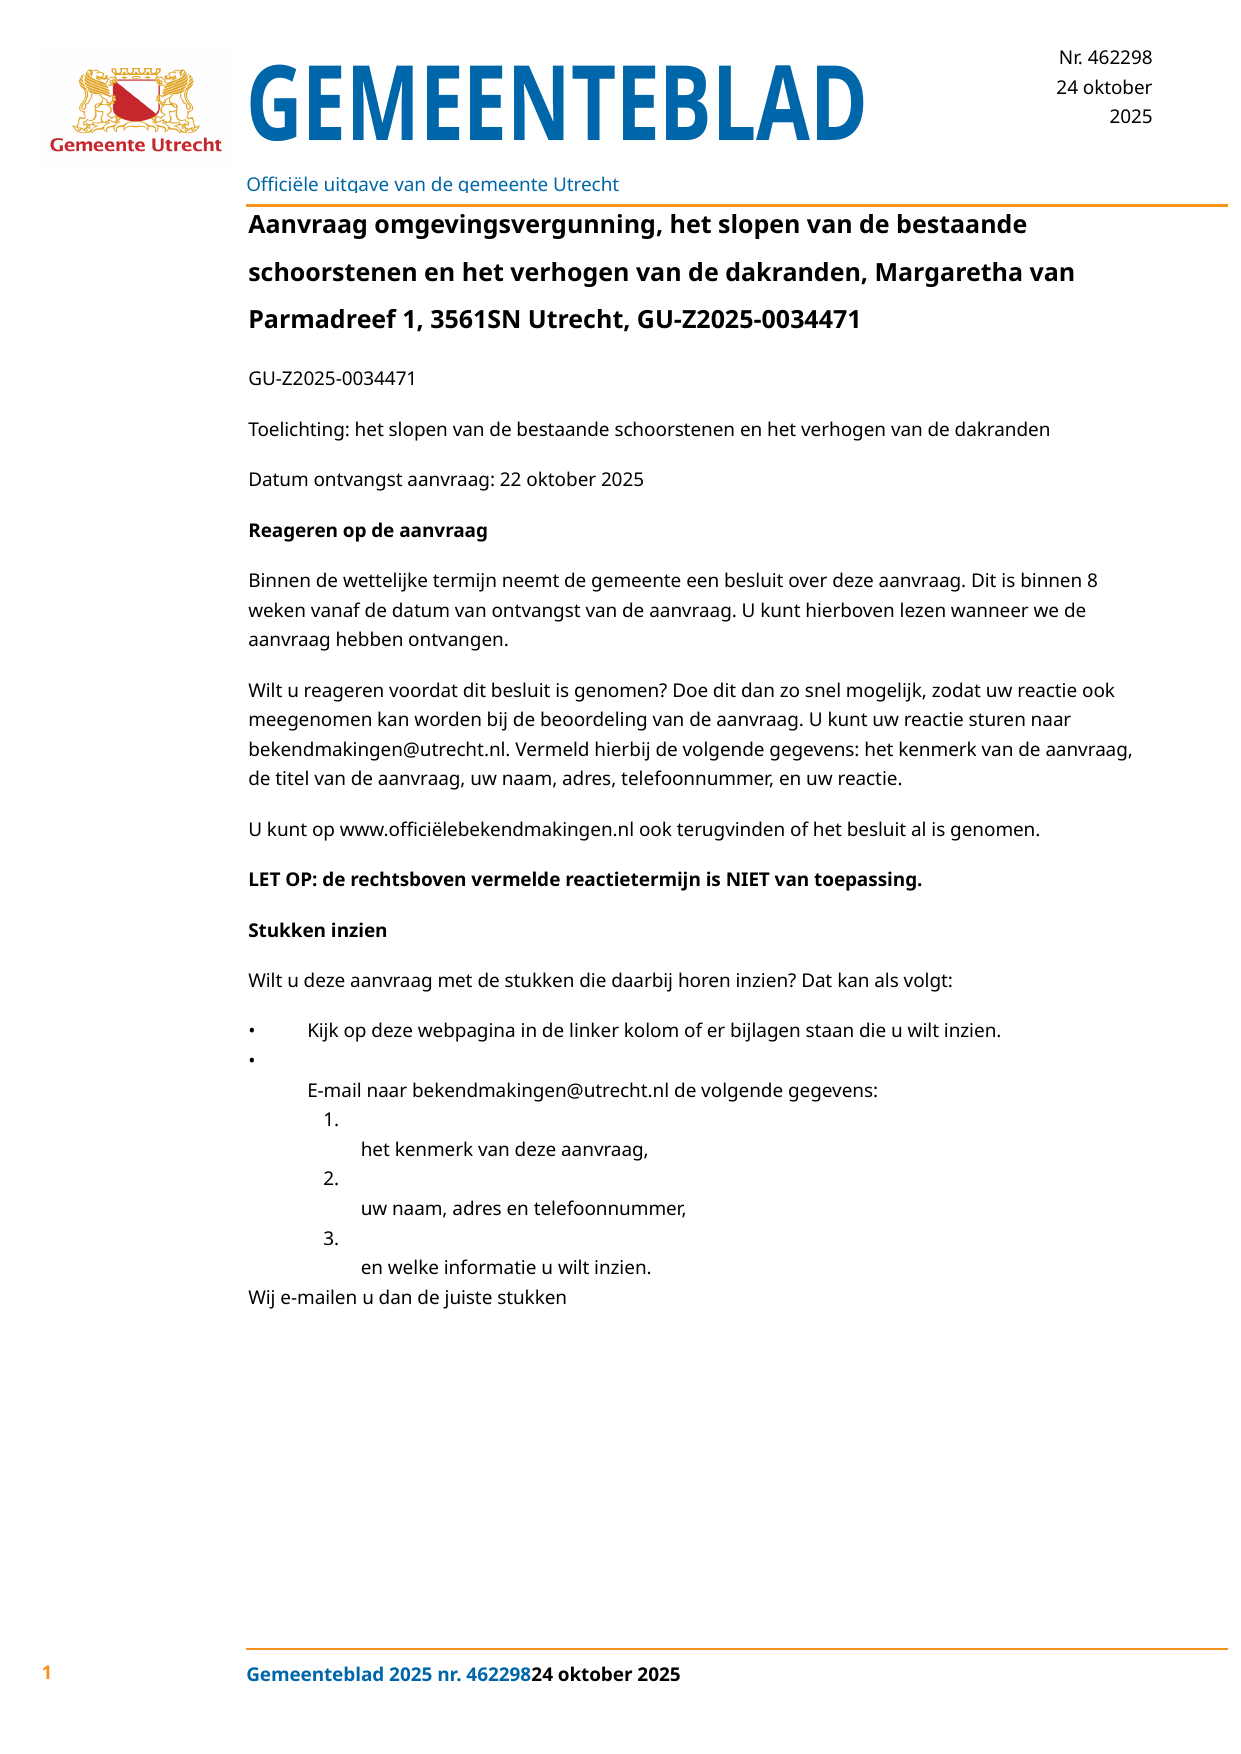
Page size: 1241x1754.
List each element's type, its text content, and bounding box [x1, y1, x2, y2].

text Wilt u reageren voordat dit besluit is genomen? Doe dit dan zo snel mogelijk, zodat uw reactie ook meegenomen kan worden bij de beoordeling van de aanvraag. U kunt uw reactie sturen naar bekendmakingen@utrecht.nl. Vermeld hierbij de volgende gegevens: het kenmerk van de aanvraag, de titel van de aanvraag, uw naam, adres, telefoonnummer, en uw reactie. [248, 677, 1152, 791]
text U kunt op www.officiëlebekendmakingen.nl ook terugvinden of het besluit al is genomen. [248, 816, 1152, 842]
list en welke informatie u wilt inzien. [323, 1254, 1152, 1280]
list het kenmerk van deze aanvraag, [323, 1136, 1152, 1162]
list uw naam, adres en telefoonnummer, [323, 1195, 1152, 1221]
text Stukken inzien [248, 917, 1152, 942]
list Kijk op deze webpagina in de linker kolom of er bijlagen staan die u wilt inzien. [248, 1018, 1152, 1043]
picture [41, 47, 231, 172]
text Binnen de wettelijke termijn neemt de gemeente een besluit over deze aanvraag. Dit is binnen 8 weken vanaf de datum van ontvangst van de aanvraag. U kunt hierboven lezen wanneer we de aanvraag hebben ontvangen. [248, 567, 1152, 652]
list E-mail naar bekendmakingen@utrecht.nl de volgende gegevens: [248, 1077, 1152, 1102]
text Datum ontvangst aanvraag: 22 oktober 2025 [248, 466, 1152, 492]
text GU-Z2025-0034471 [248, 366, 1152, 391]
text Reageren op de aanvraag [248, 517, 1152, 542]
text Aanvraag omgevingsvergunning, het slopen van de bestaande schoorstenen en het verhogen van de dakranden, Margaretha van Parmadreef 1, 3561SN Utrecht, GU-Z2025-0034471 [248, 207, 1152, 336]
text Toelichting: het slopen van de bestaande schoorstenen en het verhogen van de dakranden [248, 416, 1152, 442]
text Wij e-mailen u dan de juiste stukken [248, 1284, 1152, 1309]
text LET OP: de rechtsboven vermelde reactietermijn is NIET van toepassing. [248, 866, 1152, 892]
text Wilt u deze aanvraag met de stukken die daarbij horen inzien? Dat kan als volgt: [248, 967, 1152, 993]
